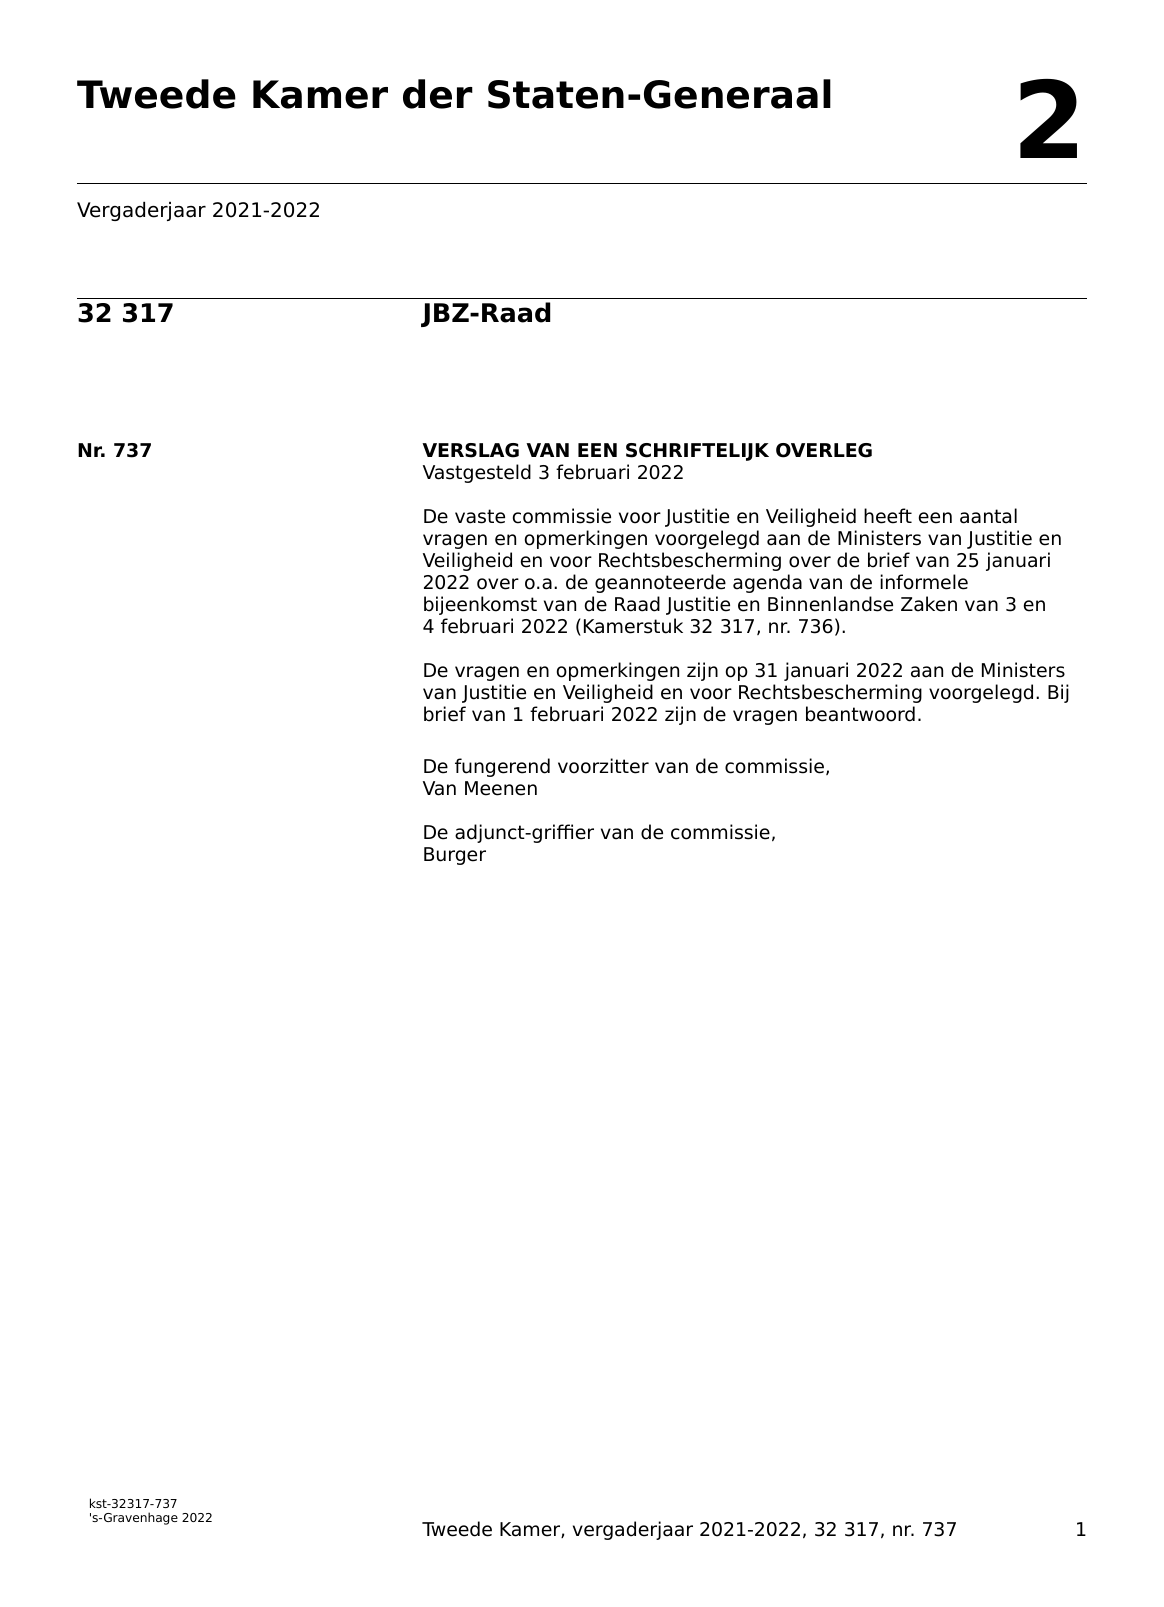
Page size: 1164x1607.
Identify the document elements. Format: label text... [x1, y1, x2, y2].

text De vaste commissie voor Justitie en Veiligheid heeft een aantal vragen en opmerkingen voorgelegd aan de Ministers van Justitie en Veiligheid en voor Rechtsbescherming over de brief van 25 januari 2022 over o.a. de geannoteerde agenda van de informele bijeenkomst van de Raad Justitie en Binnenlandse Zaken van 3 en 4 februari 2022 (Kamerstuk 32 317, nr. 736). [422, 506, 1087, 638]
text De adjunct-griffier van de commissie, Burger [422, 822, 1087, 866]
table_header 2 [886, 59, 1087, 183]
table_cell Vergaderjaar 2021-2022 [77, 184, 1087, 298]
text kst-32317-737 [88, 1497, 323, 1511]
subtitle 32 317 JBZ-Raad [77, 299, 1087, 329]
subtitle Nr. 737 VERSLAG VAN EEN SCHRIFTELIJK OVERLEG [77, 440, 1087, 462]
text De vragen en opmerkingen zijn op 31 januari 2022 aan de Ministers van Justitie en Veiligheid en voor Rechtsbescherming voorgelegd. Bij brief van 1 februari 2022 zijn de vragen beantwoord. [422, 660, 1087, 726]
text 's-Gravenhage 2022 [88, 1511, 323, 1525]
text De fungerend voorzitter van de commissie, Van Meenen [422, 756, 1087, 800]
text Vastgesteld 3 februari 2022 [422, 462, 1087, 484]
table_header Tweede Kamer der Staten-Generaal [77, 59, 886, 183]
